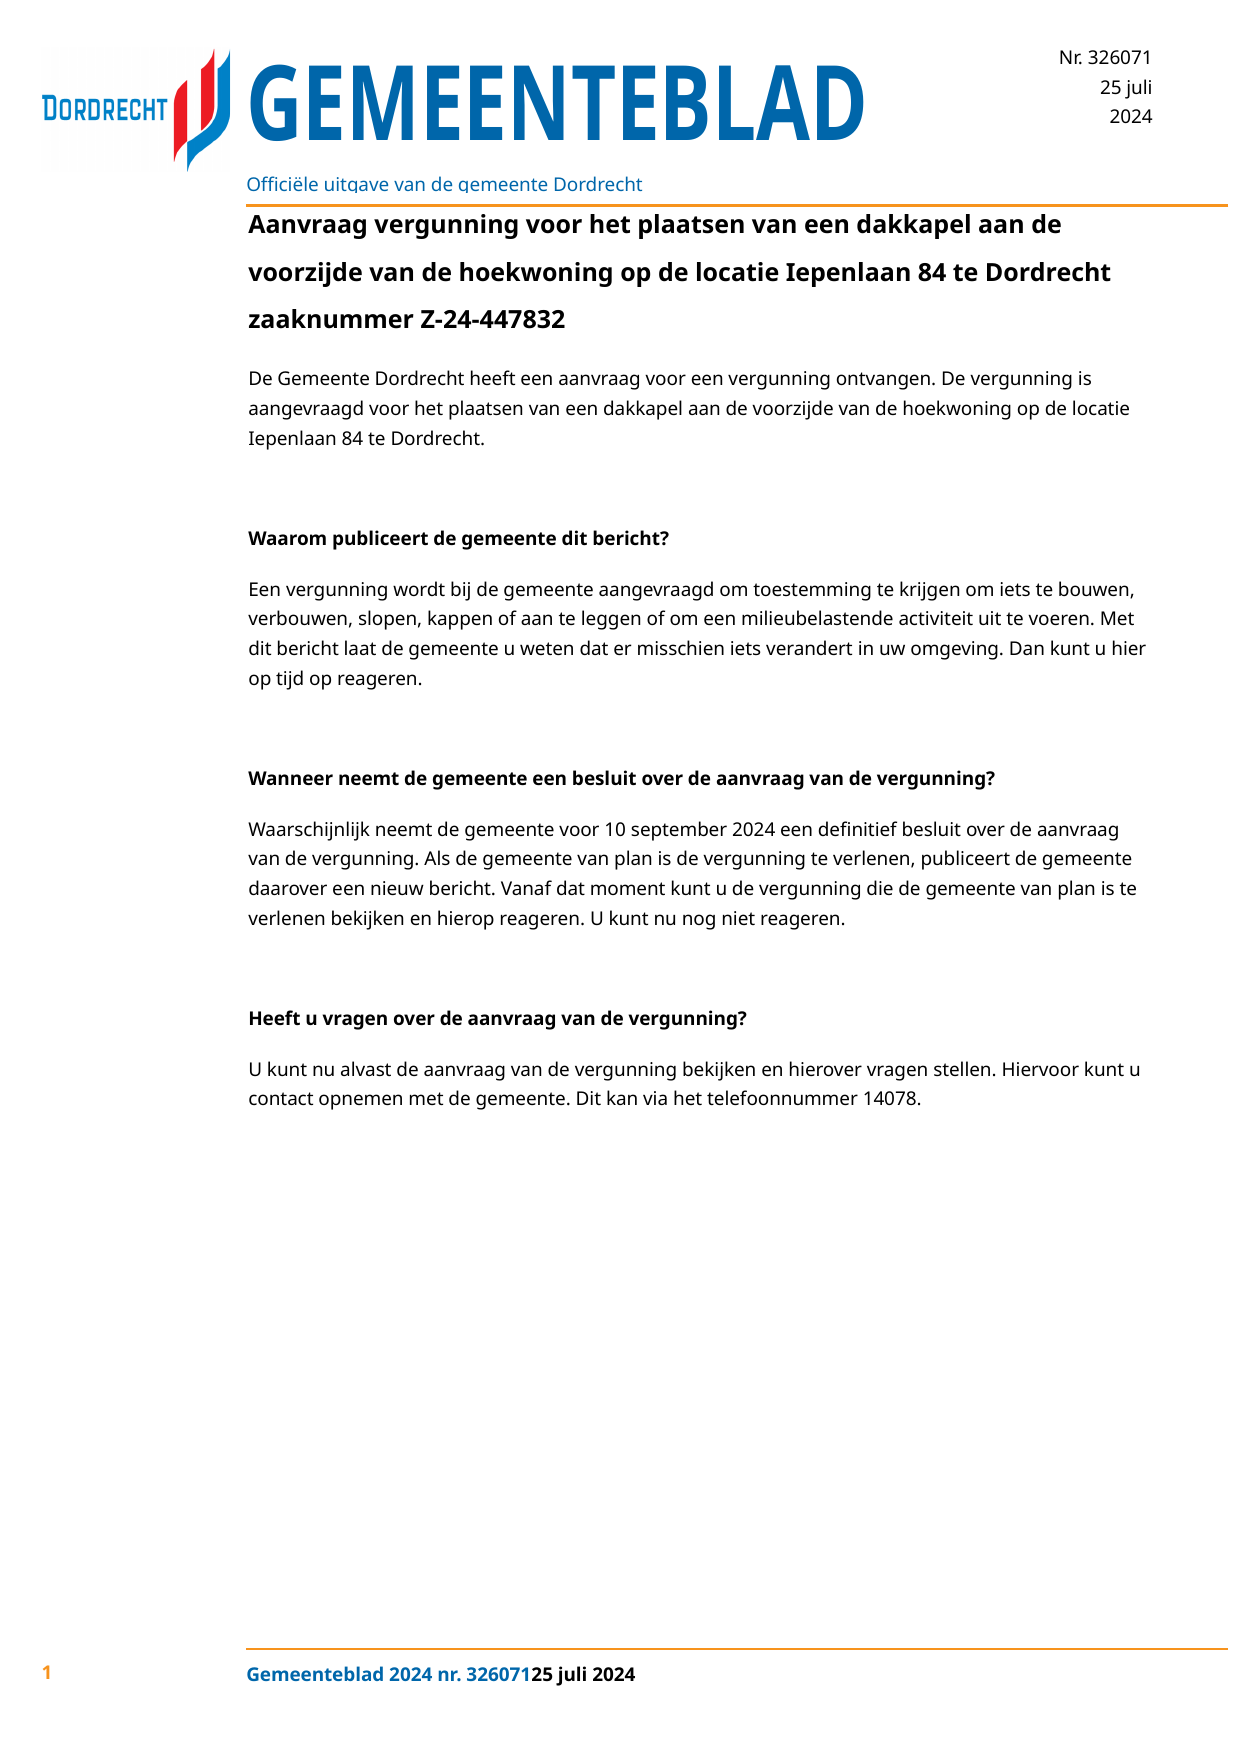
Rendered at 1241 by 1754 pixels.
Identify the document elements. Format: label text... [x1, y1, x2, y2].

text Heeft u vragen over de aanvraag van de vergunning? [248, 1006, 1152, 1031]
text Een vergunning wordt bij de gemeente aangevraagd om toestemming te krijgen om iets te bouwen, verbouwen, slopen, kappen of aan te leggen of om een milieubelastende activiteit uit te voeren. Met dit bericht laat de gemeente u weten dat er misschien iets verandert in uw omgeving. Dan kunt u hier op tijd op reageren. [248, 576, 1152, 690]
text U kunt nu alvast de aanvraag van de vergunning bekijken en hierover vragen stellen. Hiervoor kunt u contact opnemen met de gemeente. Dit kan via het telefoonnummer 14078. [248, 1056, 1152, 1111]
text Aanvraag vergunning voor het plaatsen van een dakkapel aan de voorzijde van de hoekwoning op de locatie Iepenlaan 84 te Dordrecht zaaknummer Z-24-447832 [248, 207, 1152, 336]
text Wanneer neemt de gemeente een besluit over de aanvraag van de vergunning? [248, 766, 1152, 791]
picture [41, 47, 231, 172]
text Waarschijnlijk neemt de gemeente voor 10 september 2024 een definitief besluit over de aanvraag van de vergunning. Als de gemeente van plan is de vergunning te verlenen, publiceert de gemeente daarover een nieuw bericht. Vanaf dat moment kunt u de vergunning die de gemeente van plan is te verlenen bekijken en hierop reageren. U kunt nu nog niet reageren. [248, 816, 1152, 930]
text Waarom publiceert de gemeente dit bericht? [248, 526, 1152, 551]
text De Gemeente Dordrecht heeft een aanvraag voor een vergunning ontvangen. De vergunning is aangevraagd voor het plaatsen van een dakkapel aan de voorzijde van de hoekwoning op de locatie Iepenlaan 84 te Dordrecht. [248, 366, 1152, 450]
